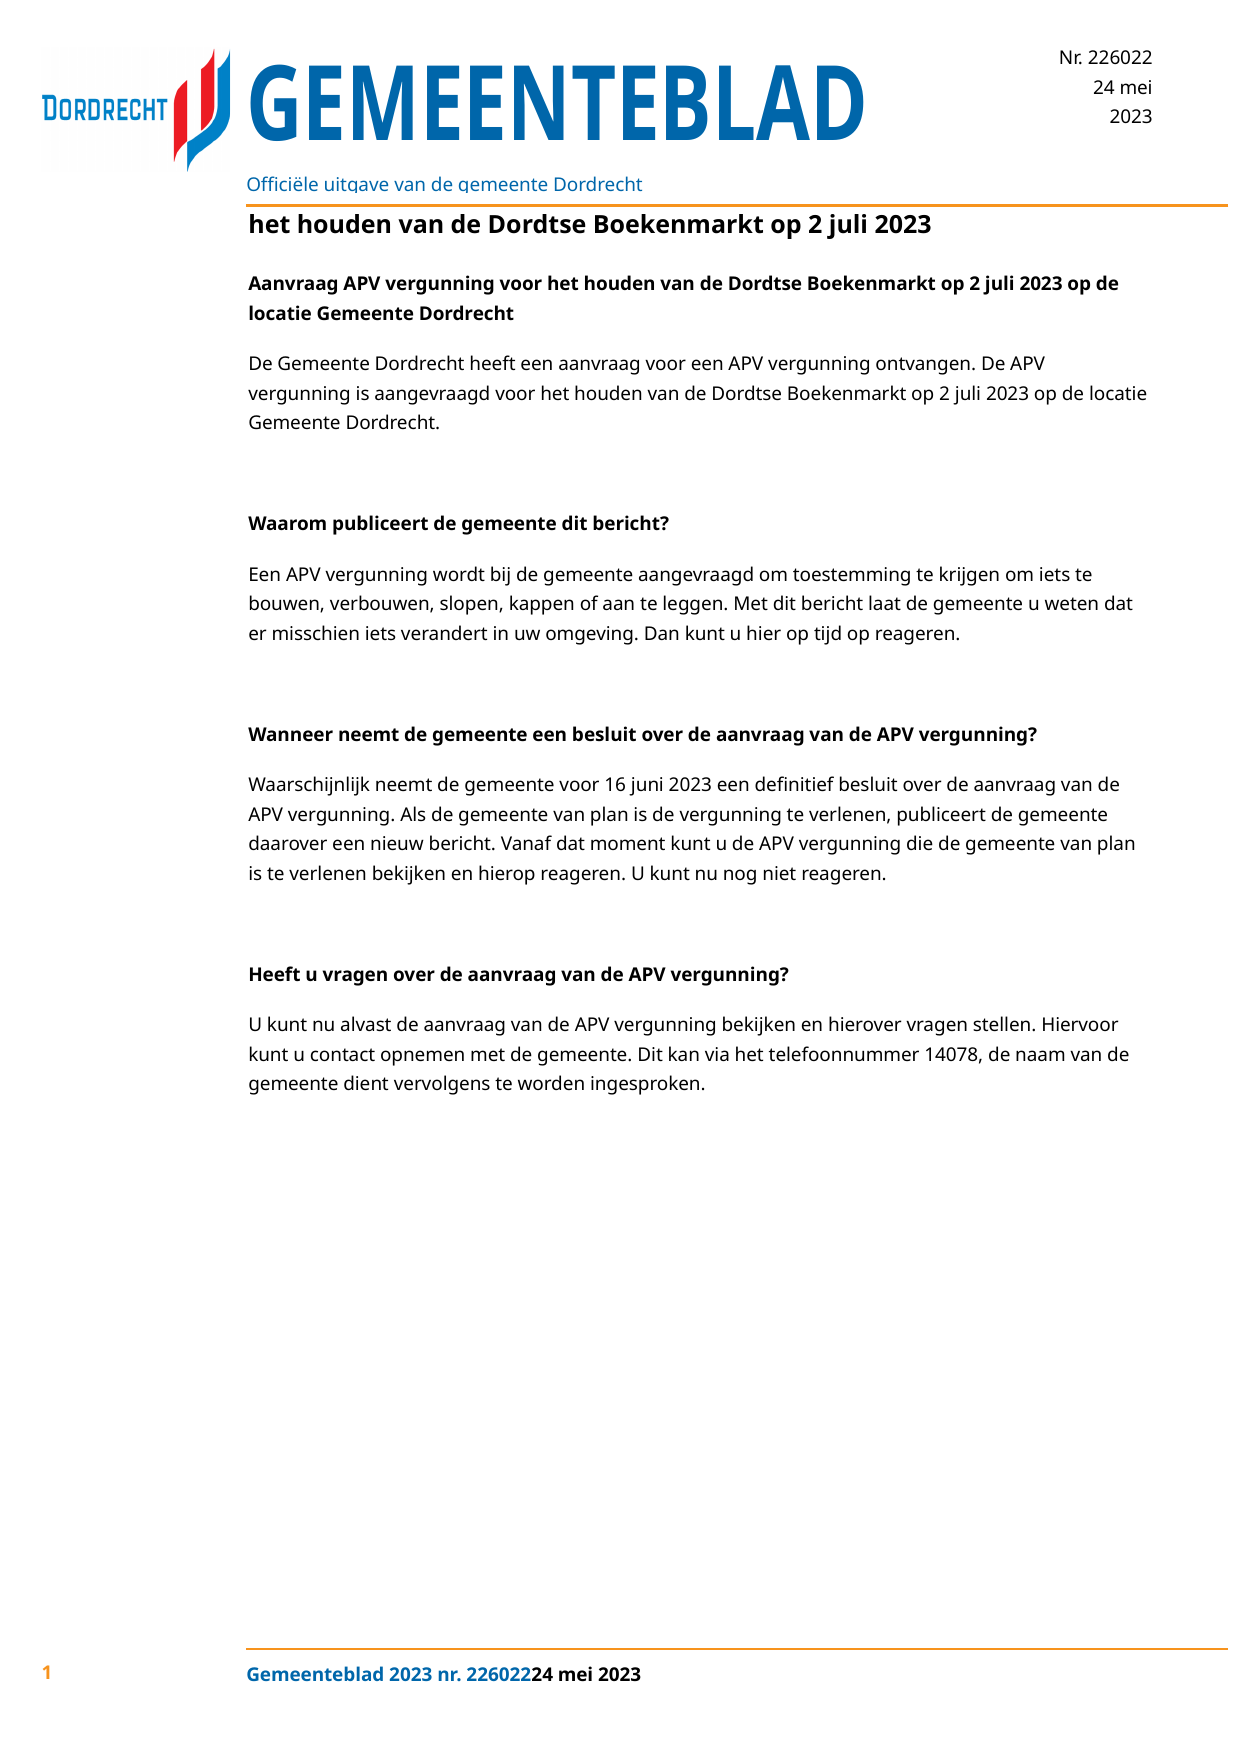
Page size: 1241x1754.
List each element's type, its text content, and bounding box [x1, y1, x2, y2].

text Waarom publiceert de gemeente dit bericht? [248, 510, 1152, 536]
text Heeft u vragen over de aanvraag van de APV vergunning? [248, 961, 1152, 986]
text Aanvraag APV vergunning voor het houden van de Dordtse Boekenmarkt op 2 juli 2023 op de locatie Gemeente Dordrecht [248, 270, 1152, 326]
picture [41, 47, 231, 172]
text De Gemeente Dordrecht heeft een aanvraag voor een APV vergunning ontvangen. De APV vergunning is aangevraagd voor het houden van de Dordtse Boekenmarkt op 2 juli 2023 op de locatie Gemeente Dordrecht. [248, 350, 1152, 435]
text Wanneer neemt de gemeente een besluit over de aanvraag van de APV vergunning? [248, 721, 1152, 746]
text Een APV vergunning wordt bij de gemeente aangevraagd om toestemming te krijgen om iets te bouwen, verbouwen, slopen, kappen of aan te leggen. Met dit bericht laat de gemeente u weten dat er misschien iets verandert in uw omgeving. Dan kunt u hier op tijd op reageren. [248, 561, 1152, 646]
text het houden van de Dordtse Boekenmarkt op 2 juli 2023 [248, 207, 1152, 241]
text Waarschijnlijk neemt de gemeente voor 16 juni 2023 een definitief besluit over de aanvraag van de APV vergunning. Als de gemeente van plan is de vergunning te verlenen, publiceert de gemeente daarover een nieuw bericht. Vanaf dat moment kunt u de APV vergunning die de gemeente van plan is te verlenen bekijken en hierop reageren. U kunt nu nog niet reageren. [248, 771, 1152, 886]
text U kunt nu alvast de aanvraag van de APV vergunning bekijken en hierover vragen stellen. Hiervoor kunt u contact opnemen met de gemeente. Dit kan via het telefoonnummer 14078, de naam van de gemeente dient vervolgens te worden ingesproken. [248, 1011, 1152, 1096]
